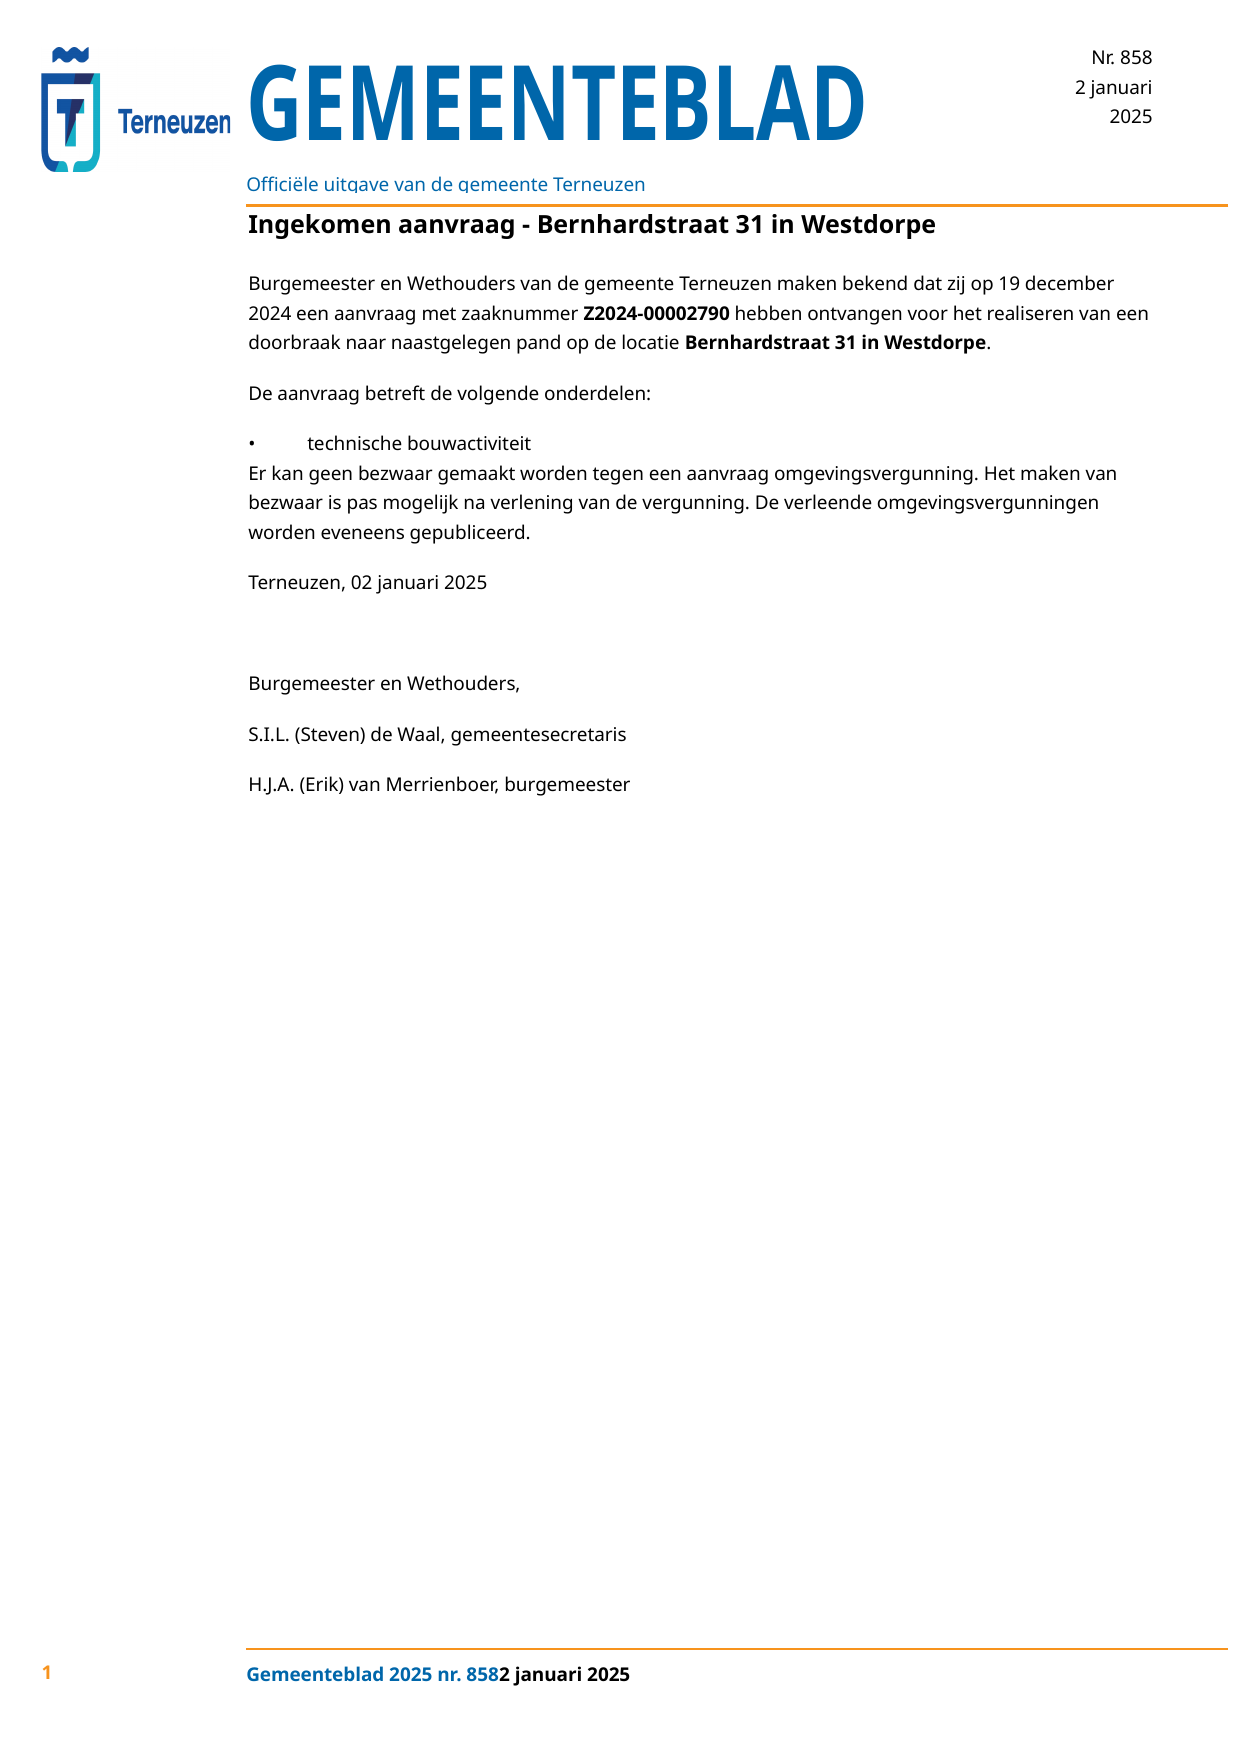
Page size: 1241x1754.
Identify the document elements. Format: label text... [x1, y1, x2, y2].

text Burgemeester en Wethouders, [248, 670, 1152, 696]
text Terneuzen, 02 januari 2025 [248, 569, 1152, 595]
text Burgemeester en Wethouders van de gemeente Terneuzen maken bekend dat zij op 19 december 2024 een aanvraag met zaaknummer Z2024-00002790 hebben ontvangen voor het realiseren van een doorbraak naar naastgelegen pand op de locatie Bernhardstraat 31 in Westdorpe. [248, 270, 1152, 355]
picture [41, 47, 231, 172]
list technische bouwactiviteit [248, 430, 1152, 456]
text Ingekomen aanvraag - Bernhardstraat 31 in Westdorpe [248, 207, 1152, 241]
text De aanvraag betreft de volgende onderdelen: [248, 380, 1152, 406]
text H.J.A. (Erik) van Merrienboer, burgemeester [248, 771, 1152, 797]
text S.I.L. (Steven) de Waal, gemeentesecretaris [248, 721, 1152, 746]
text Er kan geen bezwaar gemaakt worden tegen een aanvraag omgevingsvergunning. Het maken van bezwaar is pas mogelijk na verlening van de vergunning. De verleende omgevingsvergunningen worden eveneens gepubliceerd. [248, 460, 1152, 545]
